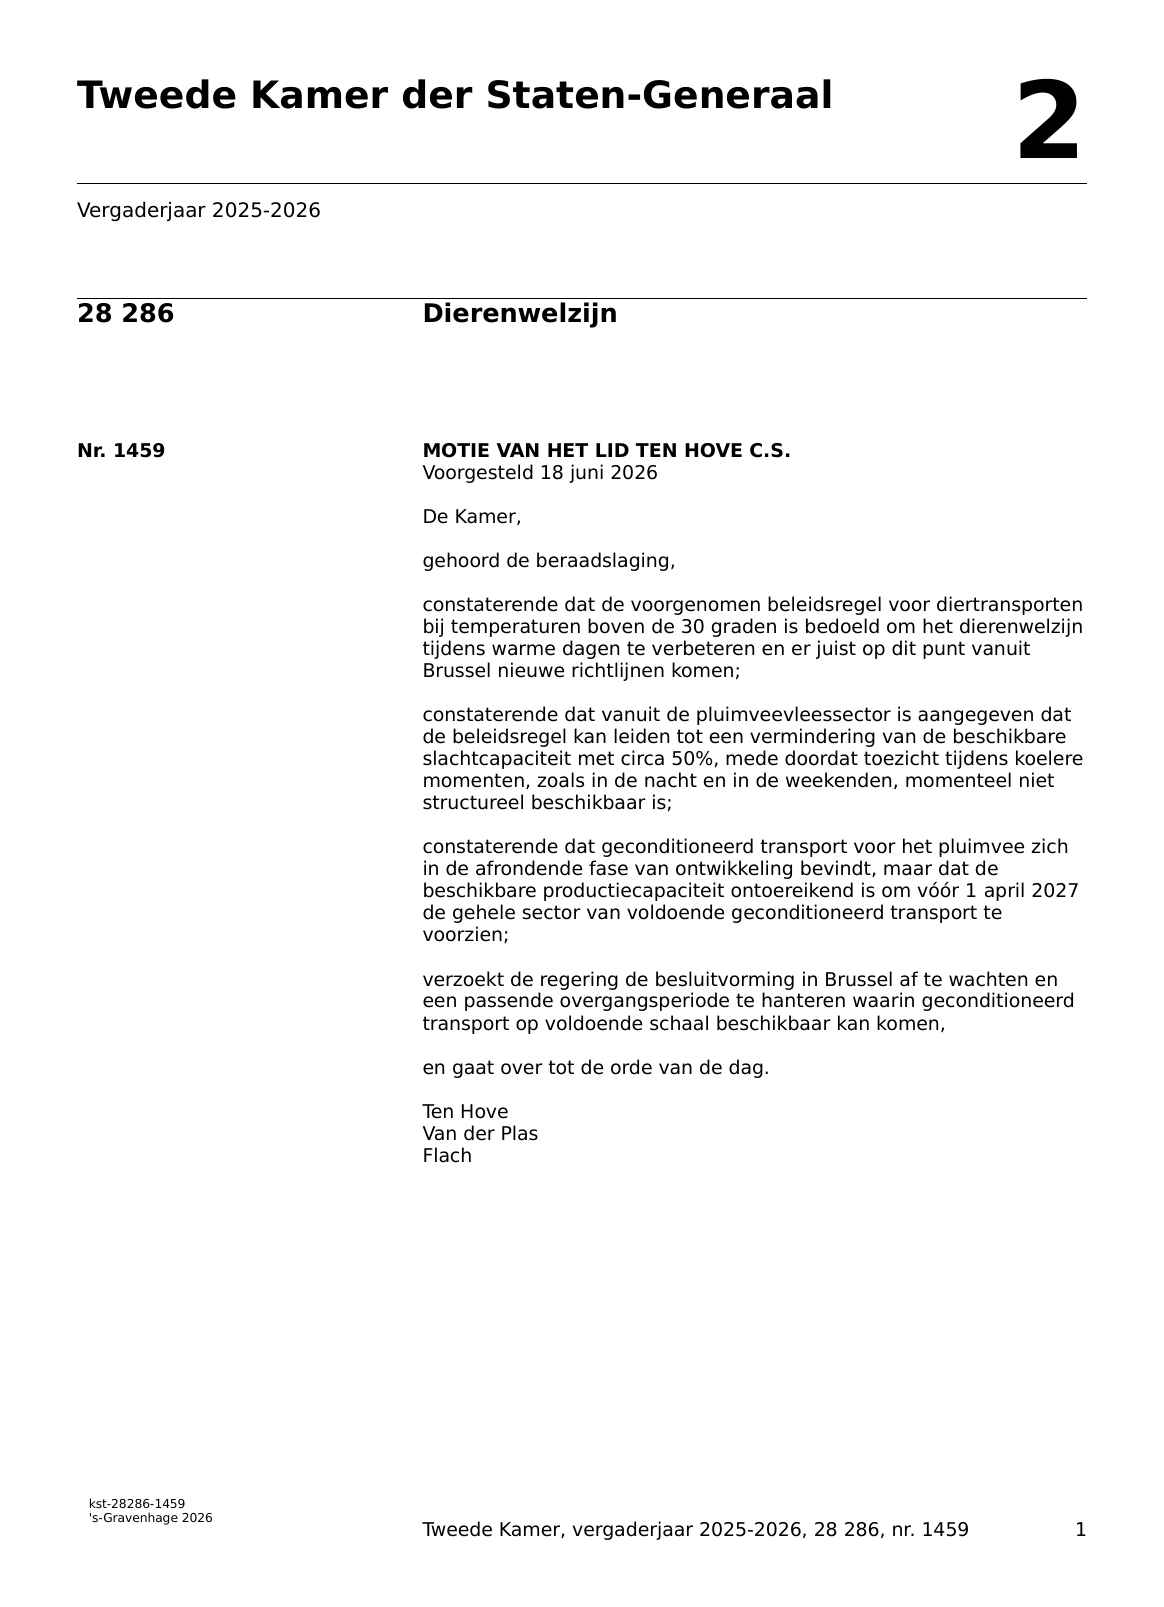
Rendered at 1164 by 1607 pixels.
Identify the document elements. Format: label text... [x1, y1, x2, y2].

table_cell Vergaderjaar 2025-2026 [77, 184, 1087, 298]
text constaterende dat geconditioneerd transport voor het pluimvee zich in de afrondende fase van ontwikkeling bevindt, maar dat de beschikbare productiecapaciteit ontoereikend is om vóór 1 april 2027 de gehele sector van voldoende geconditioneerd transport te voorzien; [422, 836, 1087, 946]
table_header Tweede Kamer der Staten-Generaal [77, 59, 886, 183]
text constaterende dat de voorgenomen beleidsregel voor diertransporten bij temperaturen boven de 30 graden is bedoeld om het dierenwelzijn tijdens warme dagen te verbeteren en er juist op dit punt vanuit Brussel nieuwe richtlijnen komen; [422, 594, 1087, 682]
text 's-Gravenhage 2026 [88, 1511, 323, 1525]
text verzoekt de regering de besluitvorming in Brussel af te wachten en een passende overgangsperiode te hanteren waarin geconditioneerd transport op voldoende schaal beschikbaar kan komen, [422, 968, 1087, 1034]
text Flach [422, 1145, 1087, 1167]
text Van der Plas [422, 1123, 1087, 1145]
subtitle 28 286 Dierenwelzijn [77, 299, 1087, 329]
subtitle Nr. 1459 MOTIE VAN HET LID TEN HOVE C.S. [77, 440, 1087, 462]
text constaterende dat vanuit de pluimveevleessector is aangegeven dat de beleidsregel kan leiden tot een vermindering van de beschikbare slachtcapaciteit met circa 50%, mede doordat toezicht tijdens koelere momenten, zoals in de nacht en in de weekenden, momenteel niet structureel beschikbaar is; [422, 704, 1087, 814]
text Voorgesteld 18 juni 2026 [422, 462, 1087, 484]
text en gaat over tot de orde van de dag. [422, 1057, 1087, 1078]
text gehoord de beraadslaging, [422, 550, 1087, 572]
text Ten Hove [422, 1101, 1087, 1123]
text De Kamer, [422, 506, 1087, 528]
text kst-28286-1459 [88, 1497, 323, 1511]
table_header 2 [886, 59, 1087, 183]
